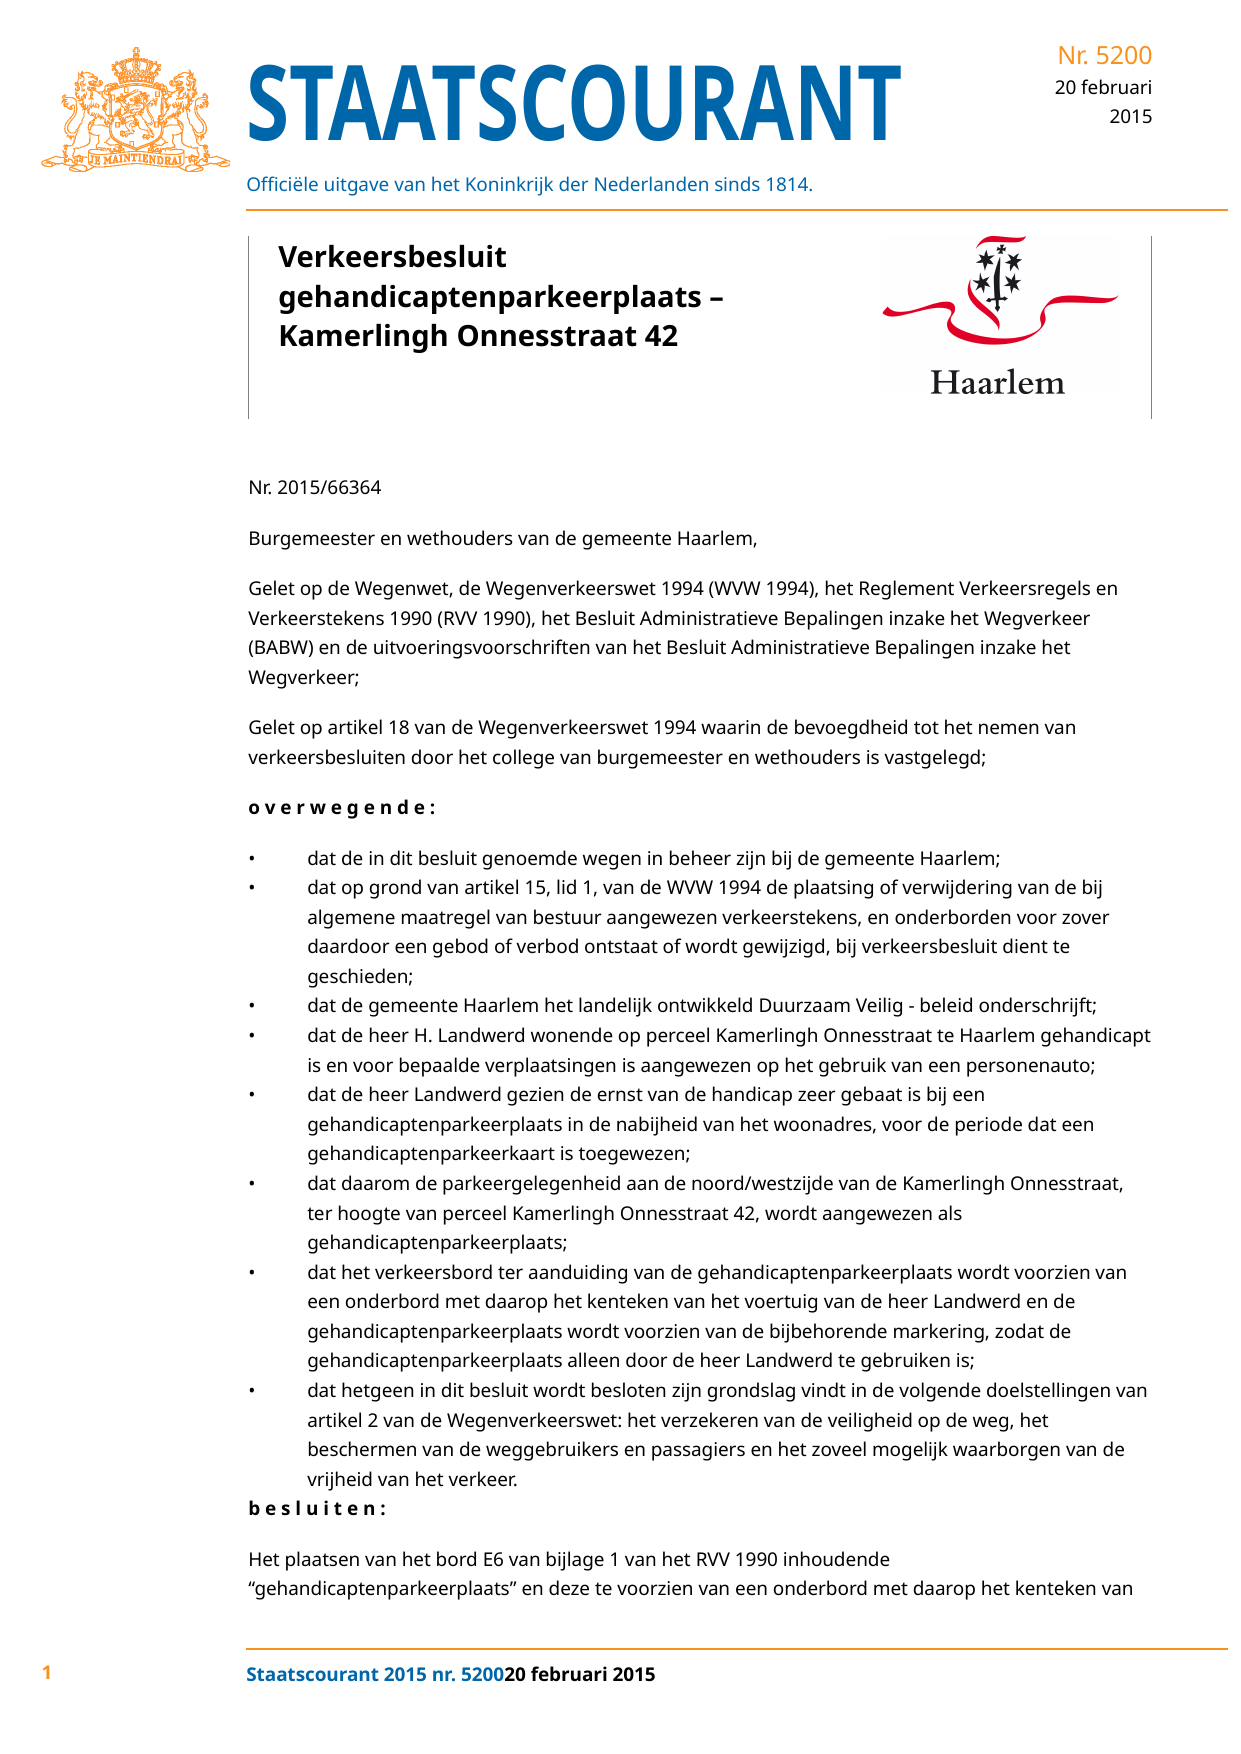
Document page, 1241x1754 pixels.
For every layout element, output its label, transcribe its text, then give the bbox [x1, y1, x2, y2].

list dat de heer H. Landwerd wonende op perceel Kamerlingh Onnesstraat te Haarlem gehandicapt is en voor bepaalde verplaatsingen is aangewezen op het gebruik van een personenauto; [248, 1022, 1152, 1077]
text Het plaatsen van het bord E6 van bijlage 1 van het RVV 1990 inhoudende “gehandicaptenparkeerplaats” en deze te voorzien van een onderbord met daarop het kenteken van [248, 1546, 1152, 1601]
list dat de heer Landwerd gezien de ernst van de handicap zeer gebaat is bij een gehandicaptenparkeerplaats in de nabijheid van het woonadres, voor de periode dat een gehandicaptenparkeerkaart is toegewezen; [248, 1081, 1152, 1166]
text Gelet op de Wegenwet, de Wegenverkeerswet 1994 (WVW 1994), het Reglement Verkeersregels en Verkeerstekens 1990 (RVV 1990), het Besluit Administratieve Bepalingen inzake het Wegverkeer (BABW) en de uitvoeringsvoorschriften van het Besluit Administratieve Bepalingen inzake het Wegverkeer; [248, 575, 1152, 689]
picture [882, 236, 1119, 394]
table_header [850, 236, 1151, 419]
text Nr. 2015/66364 [248, 474, 1152, 500]
list dat daarom de parkeergelegenheid aan de noord/westzijde van de Kamerlingh Onnesstraat, ter hoogte van perceel Kamerlingh Onnesstraat 42, wordt aangewezen als gehandicaptenparkeerplaats; [248, 1170, 1152, 1255]
list dat de in dit besluit genoemde wegen in beheer zijn bij de gemeente Haarlem; [248, 845, 1152, 870]
list dat het verkeersbord ter aanduiding van de gehandicaptenparkeerplaats wordt voorzien van een onderbord met daarop het kenteken van het voertuig van de heer Landwerd en de gehandicaptenparkeerplaats wordt voorzien van de bijbehorende markering, zodat de gehandicaptenparkeerplaats alleen door de heer Landwerd te gebruiken is; [248, 1259, 1152, 1373]
text b e s l u i t e n : [248, 1496, 1152, 1521]
picture [41, 47, 231, 172]
list dat de gemeente Haarlem het landelijk ontwikkeld Duurzaam Veilig - beleid onderschrijft; [248, 993, 1152, 1018]
text o v e r w e g e n d e : [248, 794, 1152, 820]
table_header Verkeersbesluit gehandicaptenparkeerplaats – Kamerlingh Onnesstraat 42 [249, 236, 850, 419]
list dat hetgeen in dit besluit wordt besloten zijn grondslag vindt in de volgende doelstellingen van artikel 2 van de Wegenverkeerswet: het verzekeren van de veiligheid op de weg, het beschermen van de weggebruikers en passagiers en het zoveel mogelijk waarborgen van de vrijheid van het verkeer. [248, 1377, 1152, 1492]
text Burgemeester en wethouders van de gemeente Haarlem, [248, 525, 1152, 550]
list dat op grond van artikel 15, lid 1, van de WVW 1994 de plaatsing of verwijdering van de bij algemene maatregel van bestuur aangewezen verkeerstekens, en onderborden voor zover daardoor een gebod of verbod ontstaat of wordt gewijzigd, bij verkeersbesluit dient te geschieden; [248, 874, 1152, 989]
text Gelet op artikel 18 van de Wegenverkeerswet 1994 waarin de bevoegdheid tot het nemen van verkeersbesluiten door het college van burgemeester en wethouders is vastgelegd; [248, 714, 1152, 769]
